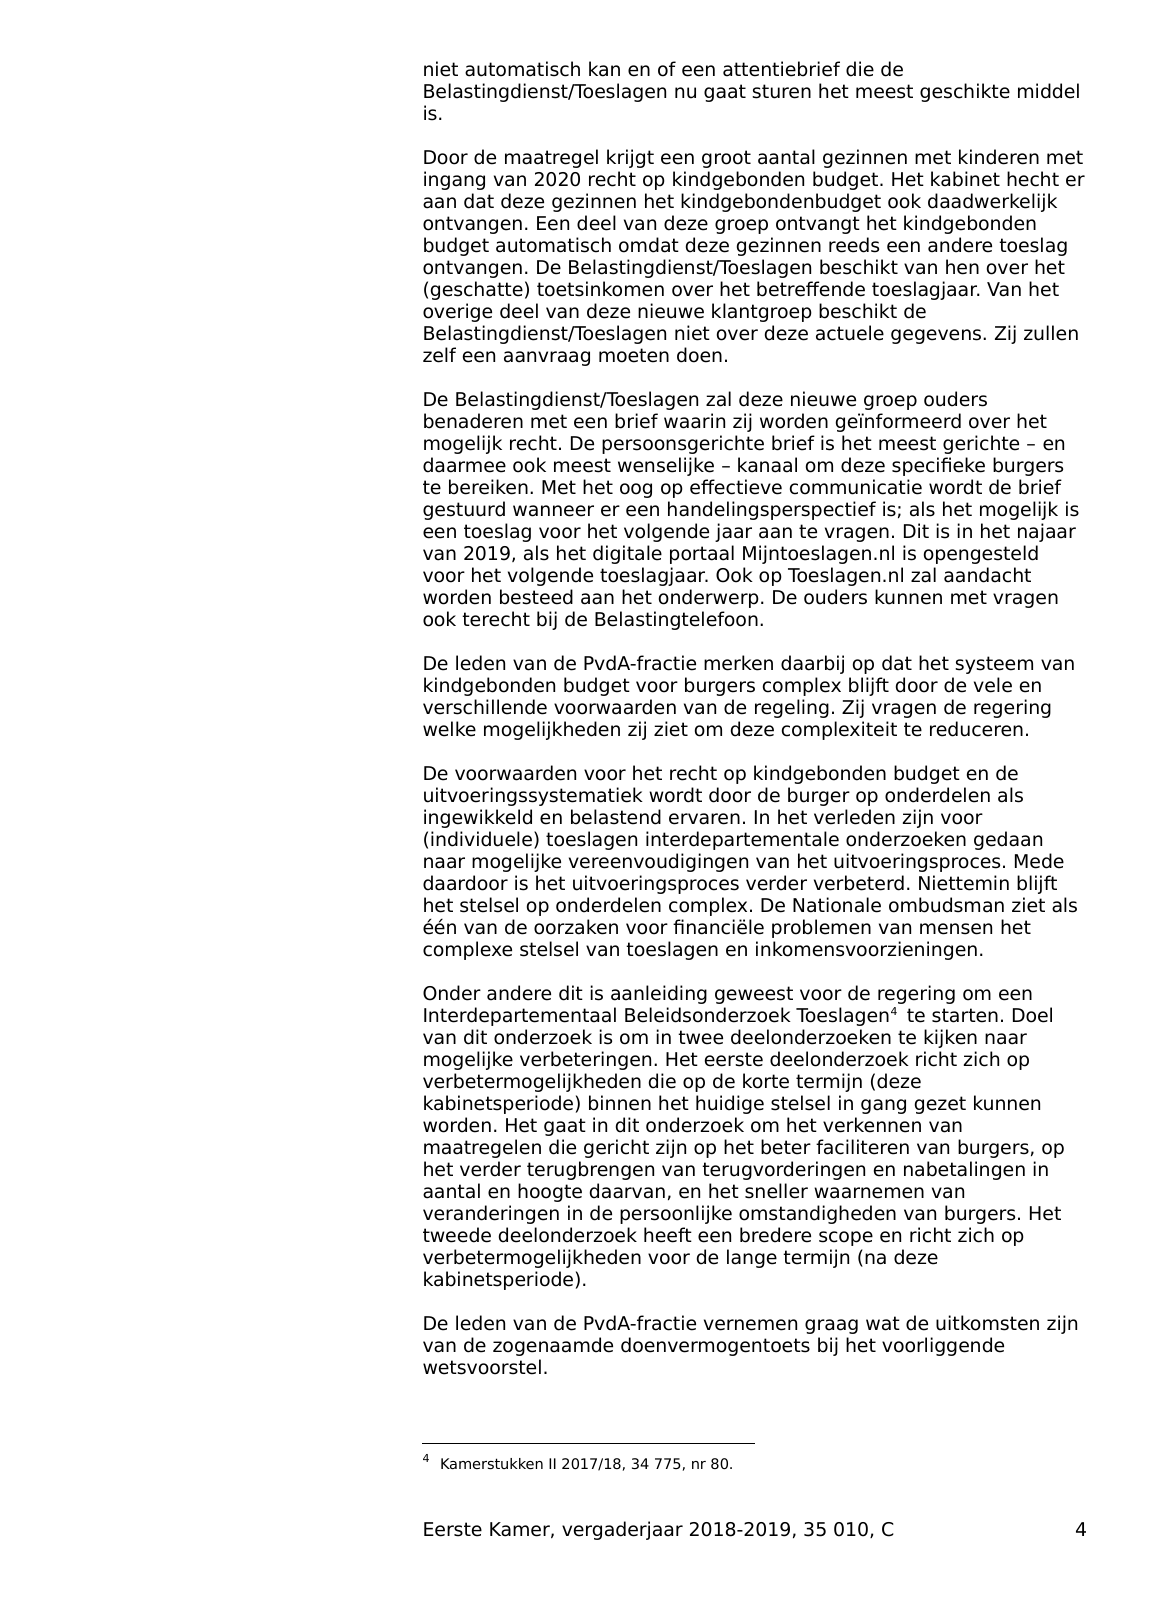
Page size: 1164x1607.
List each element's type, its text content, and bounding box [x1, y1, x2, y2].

text Door de maatregel krijgt een groot aantal gezinnen met kinderen met ingang van 2020 recht op kindgebonden budget. Het kabinet hecht er aan dat deze gezinnen het kindgebondenbudget ook daadwerkelijk ontvangen. Een deel van deze groep ontvangt het kindgebonden budget automatisch omdat deze gezinnen reeds een andere toeslag ontvangen. De Belastingdienst/Toeslagen beschikt van hen over het (geschatte) toetsinkomen over het betreffende toeslagjaar. Van het overige deel van deze nieuwe klantgroep beschikt de Belastingdienst/Toeslagen niet over deze actuele gegevens. Zij zullen zelf een aanvraag moeten doen. [422, 147, 1087, 367]
text De Belastingdienst/Toeslagen zal deze nieuwe groep ouders benaderen met een brief waarin zij worden geïnformeerd over het mogelijk recht. De persoonsgerichte brief is het meest gerichte – en daarmee ook meest wenselijke – kanaal om deze specifieke burgers te bereiken. Met het oog op effectieve communicatie wordt de brief gestuurd wanneer er een handelingsperspectief is; als het mogelijk is een toeslag voor het volgende jaar aan te vragen. Dit is in het najaar van 2019, als het digitale portaal Mijntoeslagen.nl is opengesteld voor het volgende toeslagjaar. Ook op Toeslagen.nl zal aandacht worden besteed aan het onderwerp. De ouders kunnen met vragen ook terecht bij de Belastingtelefoon. [422, 389, 1087, 631]
text De leden van de PvdA-fractie merken daarbij op dat het systeem van kindgebonden budget voor burgers complex blijft door de vele en verschillende voorwaarden van de regeling. Zij vragen de regering welke mogelijkheden zij ziet om deze complexiteit te reduceren. [422, 653, 1087, 741]
text De voorwaarden voor het recht op kindgebonden budget en de uitvoeringssystematiek wordt door de burger op onderdelen als ingewikkeld en belastend ervaren. In het verleden zijn voor (individuele) toeslagen interdepartementale onderzoeken gedaan naar mogelijke vereenvoudigingen van het uitvoeringsproces. Mede daardoor is het uitvoeringsproces verder verbeterd. Niettemin blijft het stelsel op onderdelen complex. De Nationale ombudsman ziet als één van de oorzaken voor financiële problemen van mensen het complexe stelsel van toeslagen en inkomensvoorzieningen. [422, 763, 1087, 961]
text Kamerstukken II 2017/18, 34 775, nr 80. [422, 1452, 1087, 1474]
text Onder andere dit is aanleiding geweest voor de regering om een Interdepartementaal Beleidsonderzoek Toeslagen te starten. Doel van dit onderzoek is om in twee deelonderzoeken te kijken naar mogelijke verbeteringen. Het eerste deelonderzoek richt zich op verbetermogelijkheden die op de korte termijn (deze kabinetsperiode) binnen het huidige stelsel in gang gezet kunnen worden. Het gaat in dit onderzoek om het verkennen van maatregelen die gericht zijn op het beter faciliteren van burgers, op het verder terugbrengen van terugvorderingen en nabetalingen in aantal en hoogte daarvan, en het sneller waarnemen van veranderingen in de persoonlijke omstandigheden van burgers. Het tweede deelonderzoek heeft een bredere scope en richt zich op verbetermogelijkheden voor de lange termijn (na deze kabinetsperiode). [422, 983, 1087, 1291]
text niet automatisch kan en of een attentiebrief die de Belastingdienst/Toeslagen nu gaat sturen het meest geschikte middel is. [422, 59, 1087, 125]
text De leden van de PvdA-fractie vernemen graag wat de uitkomsten zijn van de zogenaamde doenvermogentoets bij het voorliggende wetsvoorstel. [422, 1313, 1087, 1379]
